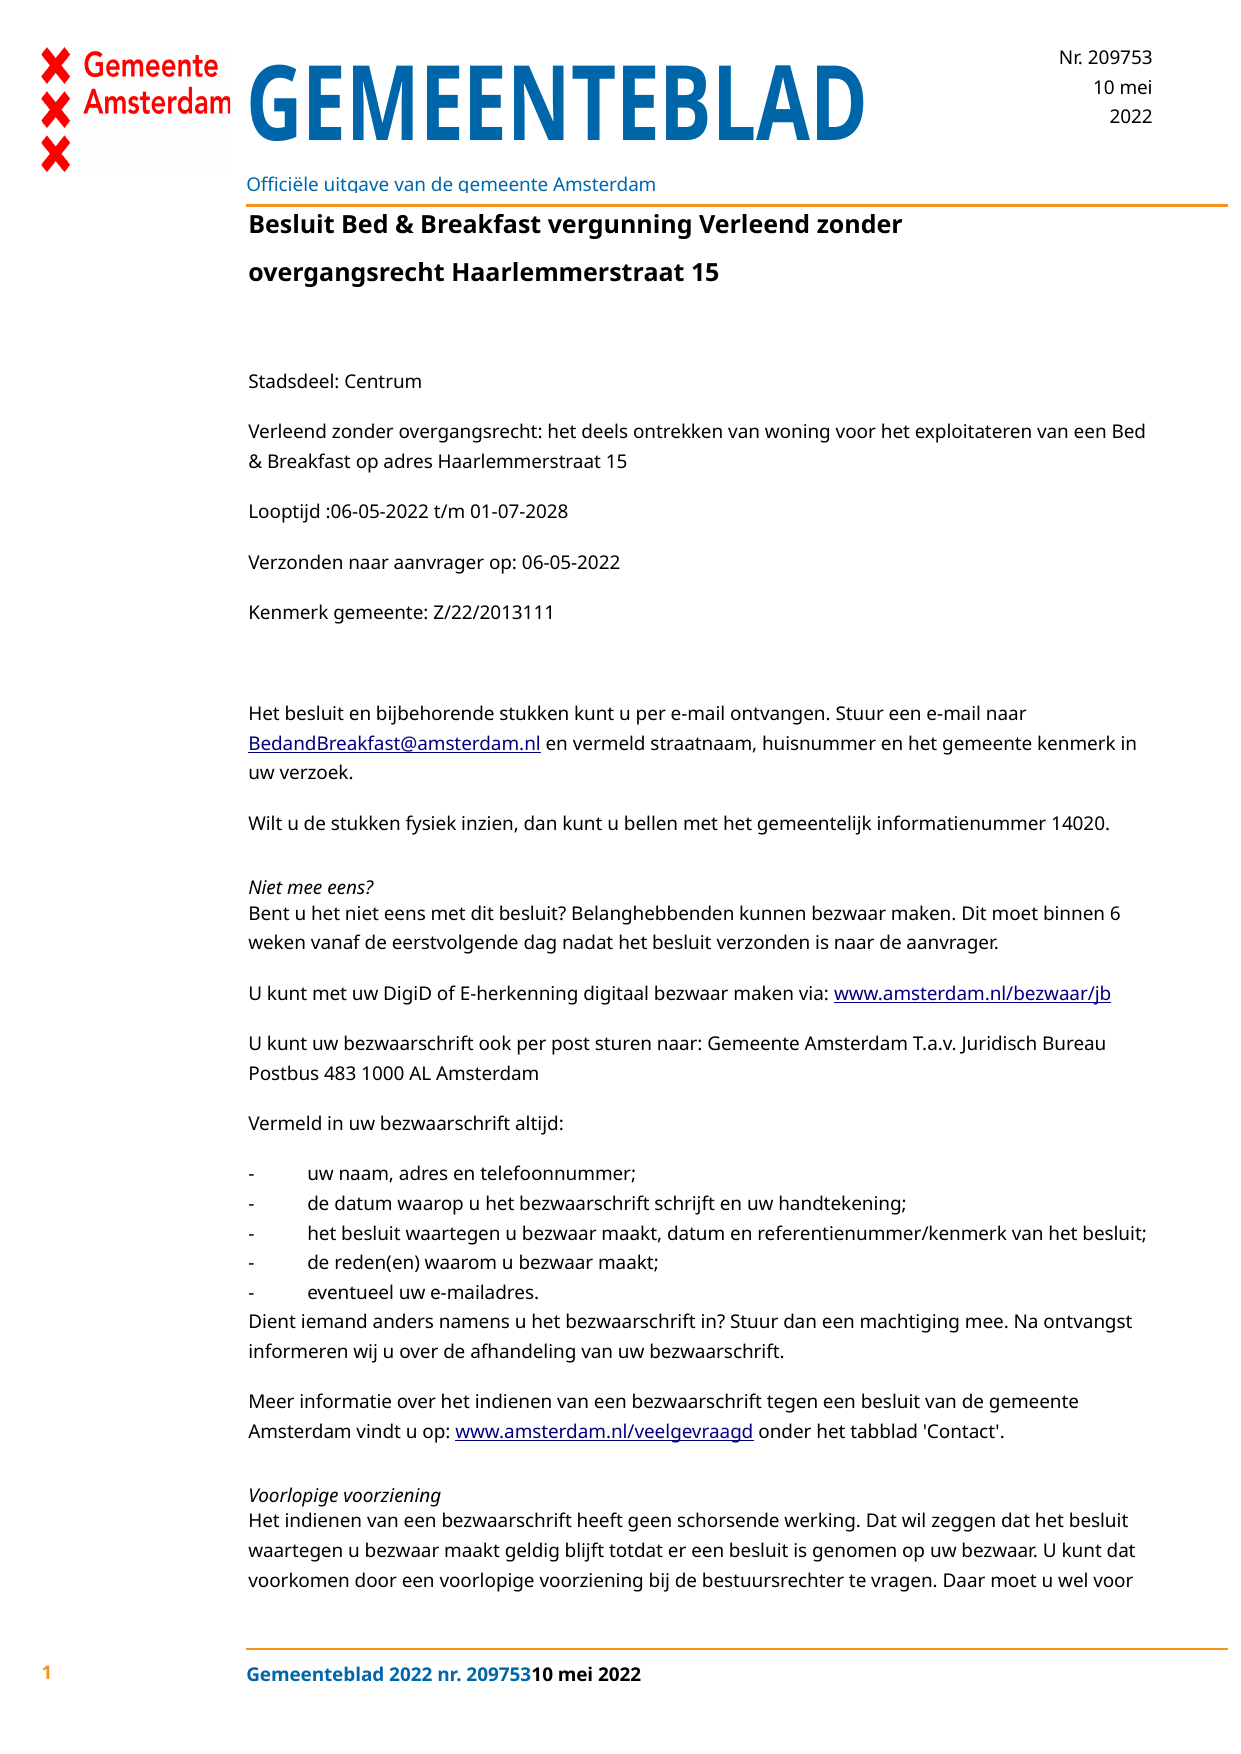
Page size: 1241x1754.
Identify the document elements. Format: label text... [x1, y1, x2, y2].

text Wilt u de stukken fysiek inzien, dan kunt u bellen met het gemeentelijk informatienummer 14020. [248, 810, 1152, 836]
text U kunt uw bezwaarschrift ook per post sturen naar: Gemeente Amsterdam T.a.v. Juridisch Bureau Postbus 483 1000 AL Amsterdam [248, 1030, 1152, 1085]
text Niet mee eens? [248, 874, 1152, 900]
list eventueel uw e-mailadres. [248, 1279, 1152, 1304]
text Het indienen van een bezwaarschrift heeft geen schorsende werking. Dat wil zeggen dat het besluit waartegen u bezwaar maakt geldig blijft totdat er een besluit is genomen op uw bezwaar. U kunt dat voorkomen door een voorlopige voorziening bij de bestuursrechter te vragen. Daar moet u wel voor [248, 1508, 1152, 1593]
list het besluit waartegen u bezwaar maakt, datum en referentienummer/kenmerk van het besluit; [248, 1220, 1152, 1245]
text Meer informatie over het indienen van een bezwaarschrift tegen een besluit van de gemeente Amsterdam vindt u op: www.amsterdam.nl/veelgevraagd onder het tabblad 'Contact'. [248, 1388, 1152, 1444]
text Verleend zonder overgangsrecht: het deels ontrekken van woning voor het exploitateren van een Bed & Breakfast op adres Haarlemmerstraat 15 [248, 419, 1152, 474]
text Stadsdeel: Centrum [248, 368, 1152, 394]
text Looptijd :06-05-2022 t/m 01-07-2028 [248, 499, 1152, 524]
text Verzonden naar aanvrager op: 06-05-2022 [248, 549, 1152, 575]
text Dient iemand anders namens u het bezwaarschrift in? Stuur dan een machtiging mee. Na ontvangst informeren wij u over de afhandeling van uw bezwaarschrift. [248, 1308, 1152, 1364]
text U kunt met uw DigiD of E-herkenning digitaal bezwaar maken via: www.amsterdam.nl/bezwaar/jb [248, 980, 1152, 1005]
list de reden(en) waarom u bezwaar maakt; [248, 1249, 1152, 1275]
text Kenmerk gemeente: Z/22/2013111 [248, 599, 1152, 625]
text Voorlopige voorziening [248, 1482, 1152, 1508]
text Vermeld in uw bezwaarschrift altijd: [248, 1110, 1152, 1136]
picture [41, 47, 231, 172]
text Besluit Bed & Breakfast vergunning Verleend zonder overgangsrecht Haarlemmerstraat 15 [248, 207, 1152, 288]
text Bent u het niet eens met dit besluit? Belanghebbenden kunnen bezwaar maken. Dit moet binnen 6 weken vanaf de eerstvolgende dag nadat het besluit verzonden is naar de aanvrager. [248, 900, 1152, 955]
list de datum waarop u het bezwaarschrift schrijft en uw handtekening; [248, 1190, 1152, 1216]
list uw naam, adres en telefoonnummer; [248, 1161, 1152, 1186]
text Het besluit en bijbehorende stukken kunt u per e-mail ontvangen. Stuur een e-mail naar BedandBreakfast@amsterdam.nl en vermeld straatnaam, huisnummer en het gemeente kenmerk in uw verzoek. [248, 700, 1152, 785]
